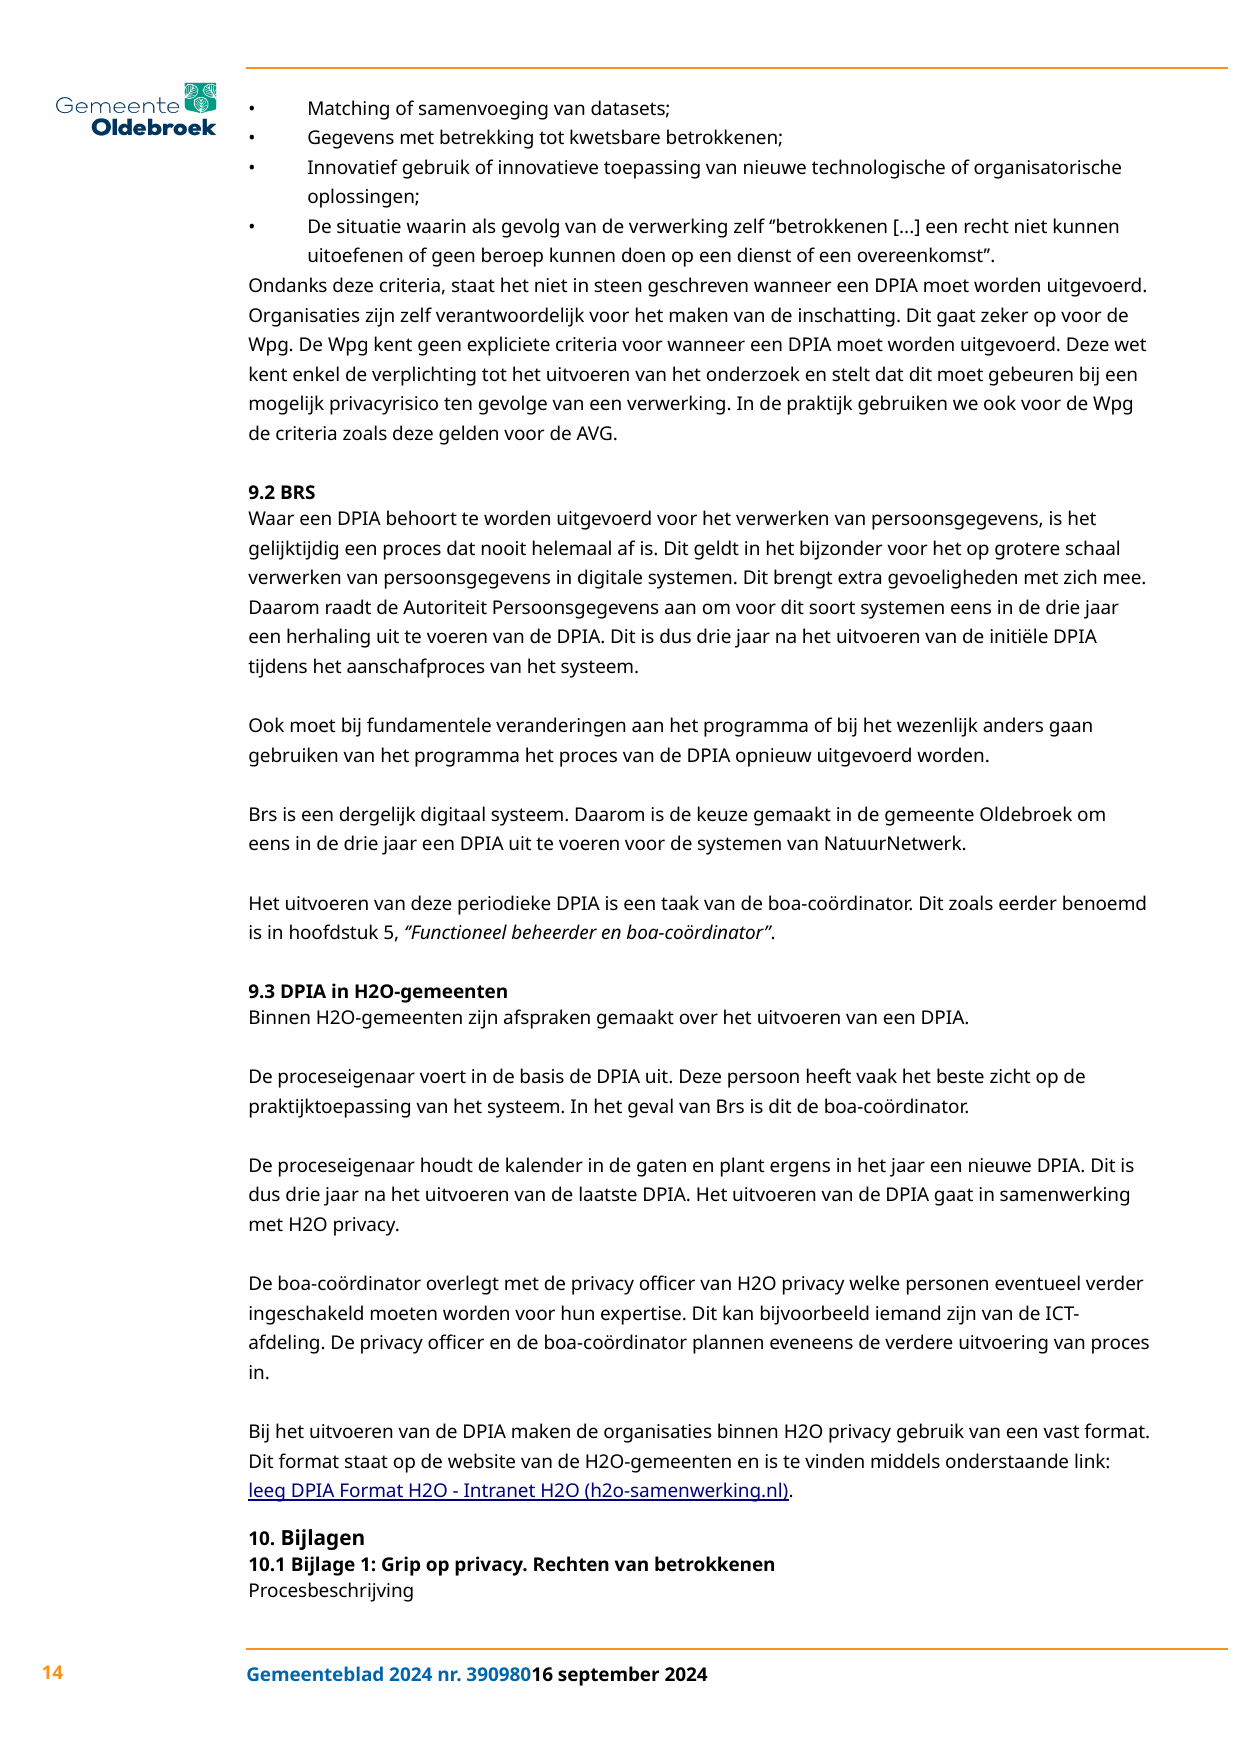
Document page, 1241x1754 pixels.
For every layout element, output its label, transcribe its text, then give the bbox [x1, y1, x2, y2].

text De proceseigenaar voert in de basis de DPIA uit. Deze persoon heeft vaak het beste zicht op de praktijktoepassing van het systeem. In het geval van Brs is dit de boa-coördinator. [248, 1063, 1152, 1119]
text Binnen H2O-gemeenten zijn afspraken gemaakt over het uitvoeren van een DPIA. [248, 1004, 1152, 1030]
text 9.2 BRS [248, 479, 1152, 505]
text Ook moet bij fundamentele veranderingen aan het programma of bij het wezenlijk anders gaan gebruiken van het programma het proces van de DPIA opnieuw uitgevoerd worden. [248, 712, 1152, 767]
picture [41, 47, 231, 172]
list Gegevens met betrekking tot kwetsbare betrokkenen; [248, 124, 1152, 150]
list Innovatief gebruik of innovatieve toepassing van nieuwe technologische of organisatorische oplossingen; [248, 154, 1152, 209]
text Procesbeschrijving [248, 1577, 1152, 1603]
text Het uitvoeren van deze periodieke DPIA is een taak van de boa-coördinator. Dit zoals eerder benoemd is in hoofdstuk 5, ‘’Functioneel beheerder en boa-coördinator’’. [248, 890, 1152, 945]
text De proceseigenaar houdt de kalender in de gaten en plant ergens in het jaar een nieuwe DPIA. Dit is dus drie jaar na het uitvoeren van de laatste DPIA. Het uitvoeren van de DPIA gaat in samenwerking met H2O privacy. [248, 1152, 1152, 1237]
text 10. Bijlagen [248, 1523, 1152, 1552]
text Waar een DPIA behoort te worden uitgevoerd voor het verwerken van persoonsgegevens, is het gelijktijdig een proces dat nooit helemaal af is. Dit geldt in het bijzonder voor het op grotere schaal verwerken van persoonsgegevens in digitale systemen. Dit brengt extra gevoeligheden met zich mee. Daarom raadt de Autoriteit Persoonsgegevens aan om voor dit soort systemen eens in de drie jaar een herhaling uit te voeren van de DPIA. Dit is dus drie jaar na het uitvoeren van de initiële DPIA tijdens het aanschafproces van het systeem. [248, 505, 1152, 679]
text 10.1 Bijlage 1: Grip op privacy. Rechten van betrokkenen [248, 1552, 1152, 1577]
text 9.3 DPIA in H2O-gemeenten [248, 978, 1152, 1004]
text Bij het uitvoeren van de DPIA maken de organisaties binnen H2O privacy gebruik van een vast format. Dit format staat op de website van de H2O-gemeenten en is te vinden middels onderstaande link: leeg DPIA Format H2O - Intranet H2O (h2o-samenwerking.nl). [248, 1418, 1152, 1503]
list De situatie waarin als gevolg van de verwerking zelf ‘’betrokkenen [...] een recht niet kunnen uitoefenen of geen beroep kunnen doen op een dienst of een overeenkomst’’. [248, 213, 1152, 268]
text Brs is een dergelijk digitaal systeem. Daarom is de keuze gemaakt in de gemeente Oldebroek om eens in de drie jaar een DPIA uit te voeren voor de systemen van NatuurNetwerk. [248, 801, 1152, 856]
text De boa-coördinator overlegt met de privacy officer van H2O privacy welke personen eventueel verder ingeschakeld moeten worden voor hun expertise. Dit kan bijvoorbeeld iemand zijn van de ICT-afdeling. De privacy officer en de boa-coördinator plannen eveneens de verdere uitvoering van proces in. [248, 1270, 1152, 1385]
list Matching of samenvoeging van datasets; [248, 95, 1152, 121]
text Ondanks deze criteria, staat het niet in steen geschreven wanneer een DPIA moet worden uitgevoerd. Organisaties zijn zelf verantwoordelijk voor het maken van de inschatting. Dit gaat zeker op voor de Wpg. De Wpg kent geen expliciete criteria voor wanneer een DPIA moet worden uitgevoerd. Deze wet kent enkel de verplichting tot het uitvoeren van het onderzoek en stelt dat dit moet gebeuren bij een mogelijk privacyrisico ten gevolge van een verwerking. In de praktijk gebruiken we ook voor de Wpg de criteria zoals deze gelden voor de AVG. [248, 272, 1152, 446]
